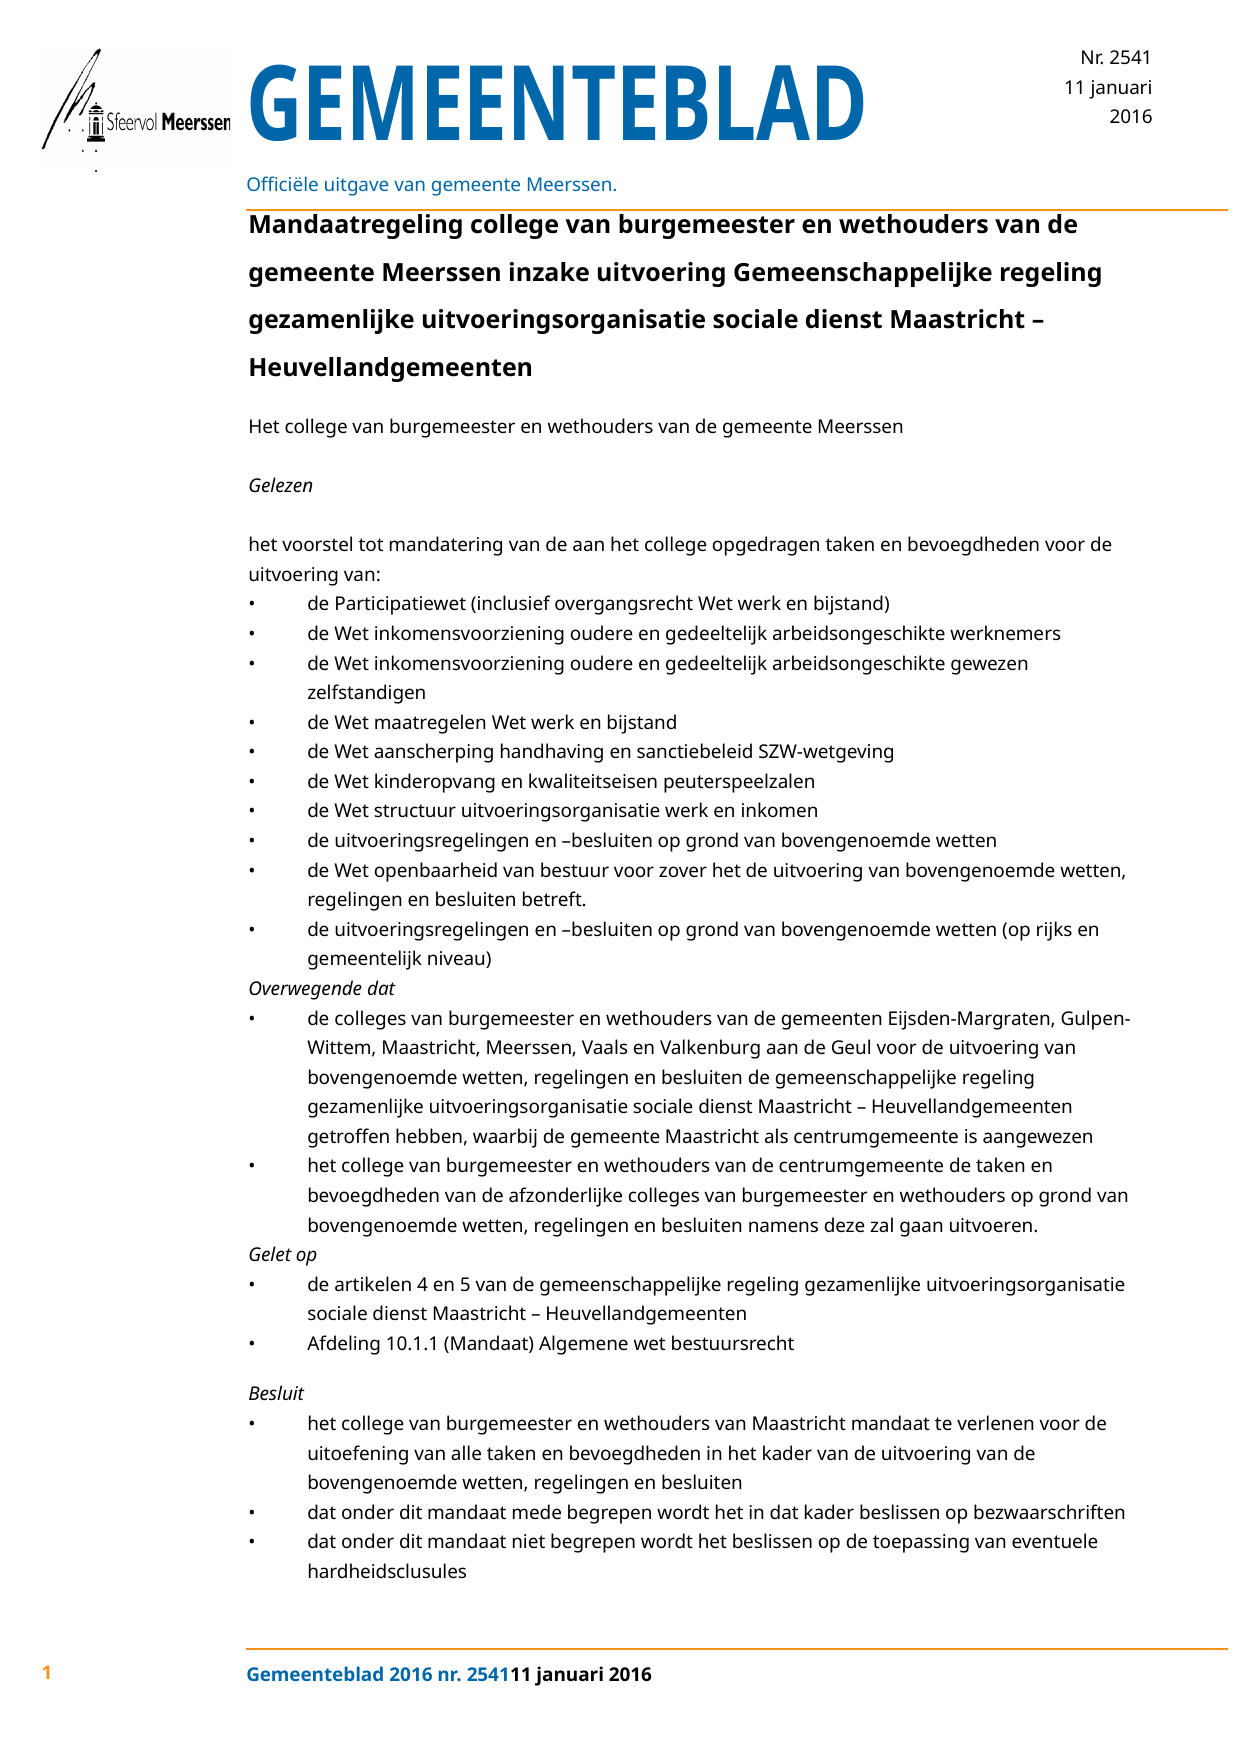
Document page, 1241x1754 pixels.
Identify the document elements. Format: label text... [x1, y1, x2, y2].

text Gelezen [248, 472, 1152, 498]
text Mandaatregeling college van burgemeester en wethouders van de gemeente Meerssen inzake uitvoering Gemeenschappelijke regeling gezamenlijke uitvoeringsorganisatie sociale dienst Maastricht – Heuvellandgemeenten [248, 211, 1152, 384]
text Het college van burgemeester en wethouders van de gemeente Meerssen [248, 413, 1152, 439]
list de uitvoeringsregelingen en –besluiten op grond van bovengenoemde wetten [248, 827, 1152, 853]
list de Wet aanscherping handhaving en sanctiebeleid SZW-wetgeving [248, 738, 1152, 764]
list de Participatiewet (inclusief overgangsrecht Wet werk en bijstand) [248, 591, 1152, 616]
list Afdeling 10.1.1 (Mandaat) Algemene wet bestuursrecht [248, 1330, 1152, 1356]
list het college van burgemeester en wethouders van Maastricht mandaat te verlenen voor de uitoefening van alle taken en bevoegdheden in het kader van de uitvoering van de bovengenoemde wetten, regelingen en besluiten [248, 1410, 1152, 1495]
list de Wet openbaarheid van bestuur voor zover het de uitvoering van bovengenoemde wetten, regelingen en besluiten betreft. [248, 857, 1152, 912]
list de Wet maatregelen Wet werk en bijstand [248, 709, 1152, 735]
text Overwegende dat [248, 975, 1152, 1001]
list de Wet inkomensvoorziening oudere en gedeeltelijk arbeidsongeschikte gewezen zelfstandigen [248, 650, 1152, 705]
text het voorstel tot mandatering van de aan het college opgedragen taken en bevoegdheden voor de uitvoering van: [248, 531, 1152, 587]
list de Wet inkomensvoorziening oudere en gedeeltelijk arbeidsongeschikte werknemers [248, 620, 1152, 646]
picture [41, 47, 231, 172]
list de Wet structuur uitvoeringsorganisatie werk en inkomen [248, 798, 1152, 823]
list dat onder dit mandaat niet begrepen wordt het beslissen op de toepassing van eventuele hardheidsclusules [248, 1528, 1152, 1584]
list de uitvoeringsregelingen en –besluiten op grond van bovengenoemde wetten (op rijks en gemeentelijk niveau) [248, 916, 1152, 971]
list dat onder dit mandaat mede begrepen wordt het in dat kader beslissen op bezwaarschriften [248, 1499, 1152, 1524]
list de colleges van burgemeester en wethouders van de gemeenten Eijsden-Margraten, Gulpen-Wittem, Maastricht, Meerssen, Vaals en Valkenburg aan de Geul voor de uitvoering van bovengenoemde wetten, regelingen en besluiten de gemeenschappelijke regeling gezamenlijke uitvoeringsorganisatie sociale dienst Maastricht – Heuvellandgemeenten getroffen hebben, waarbij de gemeente Maastricht als centrumgemeente is aangewezen [248, 1005, 1152, 1149]
list de Wet kinderopvang en kwaliteitseisen peuterspeelzalen [248, 768, 1152, 794]
text Besluit [248, 1381, 1152, 1406]
list het college van burgemeester en wethouders van de centrumgemeente de taken en bevoegdheden van de afzonderlijke colleges van burgemeester en wethouders op grond van bovengenoemde wetten, regelingen en besluiten namens deze zal gaan uitvoeren. [248, 1153, 1152, 1238]
list de artikelen 4 en 5 van de gemeenschappelijke regeling gezamenlijke uitvoeringsorganisatie sociale dienst Maastricht – Heuvellandgemeenten [248, 1271, 1152, 1326]
text Gelet op [248, 1241, 1152, 1267]
